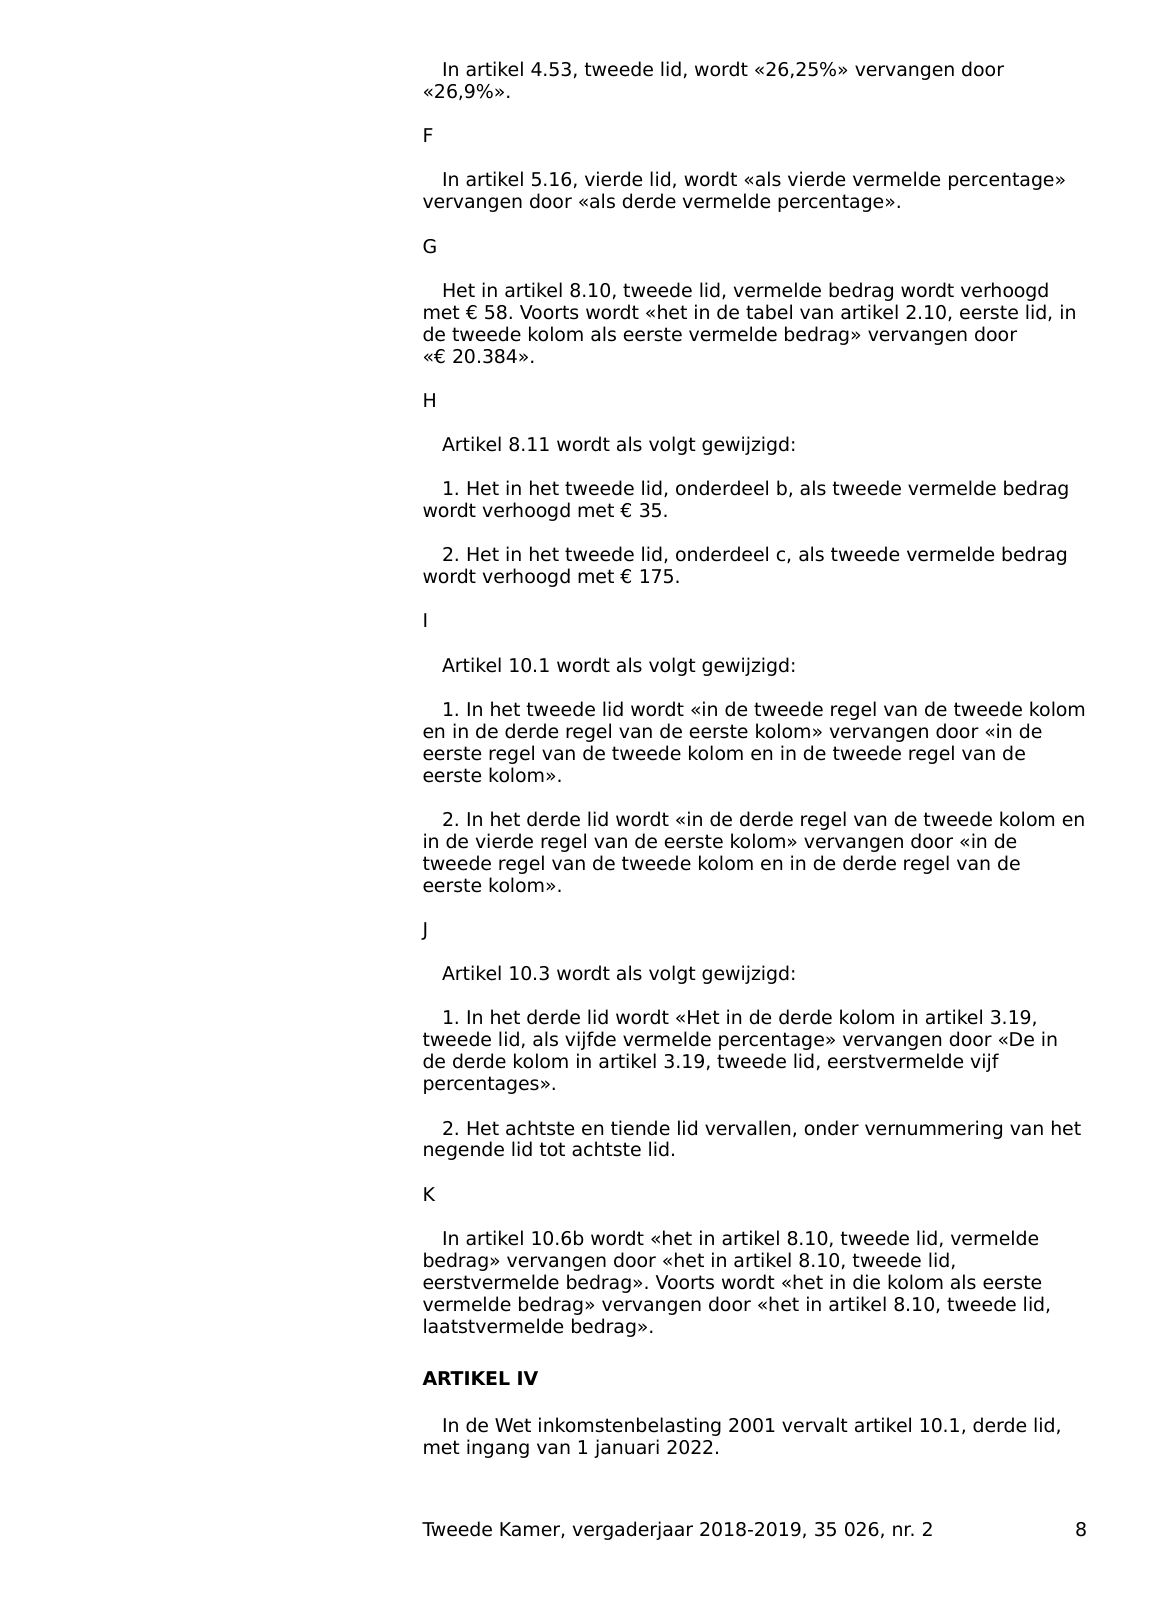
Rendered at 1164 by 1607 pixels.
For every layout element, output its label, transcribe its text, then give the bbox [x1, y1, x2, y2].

text J [422, 919, 1087, 941]
text Artikel 8.11 wordt als volgt gewijzigd: [422, 434, 1087, 456]
text 2. In het derde lid wordt «in de derde regel van de tweede kolom en in de vierde regel van de eerste kolom» vervangen door «in de tweede regel van de tweede kolom en in de derde regel van de eerste kolom». [422, 809, 1087, 897]
text 1. In het tweede lid wordt «in de tweede regel van de tweede kolom en in de derde regel van de eerste kolom» vervangen door «in de eerste regel van de tweede kolom en in de tweede regel van de eerste kolom». [422, 699, 1087, 787]
text In artikel 10.6b wordt «het in artikel 8.10, tweede lid, vermelde bedrag» vervangen door «het in artikel 8.10, tweede lid, eerstvermelde bedrag». Voorts wordt «het in die kolom als eerste vermelde bedrag» vervangen door «het in artikel 8.10, tweede lid, laatstvermelde bedrag». [422, 1228, 1087, 1338]
text In artikel 5.16, vierde lid, wordt «als vierde vermelde percentage» vervangen door «als derde vermelde percentage». [422, 169, 1087, 213]
text I [422, 610, 1087, 632]
text K [422, 1183, 1087, 1206]
text G [422, 236, 1087, 257]
text 1. In het derde lid wordt «Het in de derde kolom in artikel 3.19, tweede lid, als vijfde vermelde percentage» vervangen door «De in de derde kolom in artikel 3.19, tweede lid, eerstvermelde vijf percentages». [422, 1007, 1087, 1095]
text Artikel 10.3 wordt als volgt gewijzigd: [422, 963, 1087, 985]
text In de Wet inkomstenbelasting 2001 vervalt artikel 10.1, derde lid, met ingang van 1 januari 2022. [422, 1414, 1087, 1458]
text 2. Het achtste en tiende lid vervallen, onder vernummering van het negende lid tot achtste lid. [422, 1117, 1087, 1161]
text H [422, 390, 1087, 412]
text F [422, 125, 1087, 147]
text Artikel 10.1 wordt als volgt gewijzigd: [422, 654, 1087, 677]
text 1. Het in het tweede lid, onderdeel b, als tweede vermelde bedrag wordt verhoogd met € 35. [422, 478, 1087, 522]
text 2. Het in het tweede lid, onderdeel c, als tweede vermelde bedrag wordt verhoogd met € 175. [422, 544, 1087, 588]
text Het in artikel 8.10, tweede lid, vermelde bedrag wordt verhoogd met € 58. Voorts wordt «het in de tabel van artikel 2.10, eerste lid, in de tweede kolom als eerste vermelde bedrag» vervangen door «€ 20.384». [422, 280, 1087, 368]
text In artikel 4.53, tweede lid, wordt «26,25%» vervangen door «26,9%». [422, 59, 1087, 103]
subtitle ARTIKEL IV [422, 1368, 1087, 1389]
